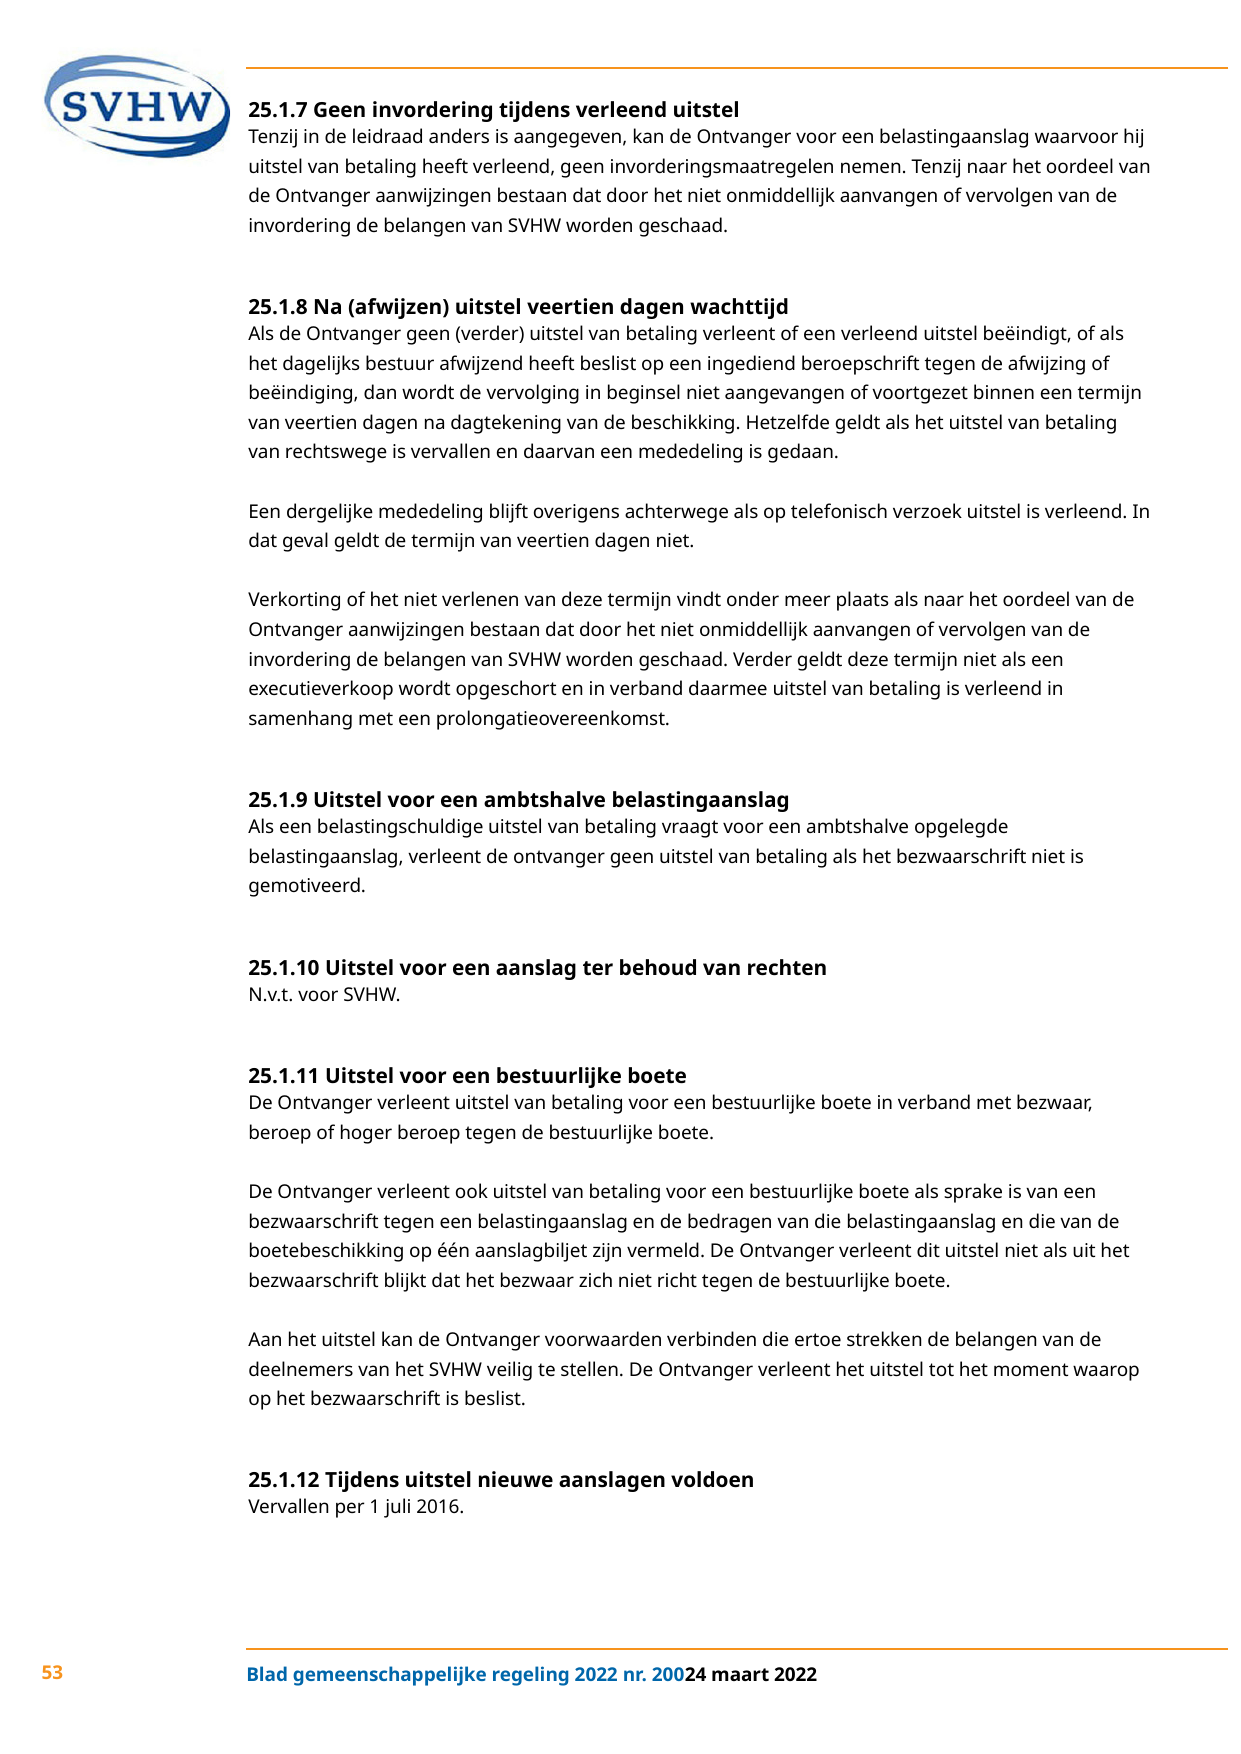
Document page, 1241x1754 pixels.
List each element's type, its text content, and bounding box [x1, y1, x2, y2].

text Als een belastingschuldige uitstel van betaling vraagt voor een ambtshalve opgelegde belastingaanslag, verleent de ontvanger geen uitstel van betaling als het bezwaarschrift niet is gemotiveerd. [248, 813, 1152, 898]
text Een dergelijke mededeling blijft overigens achterwege als op telefonisch verzoek uitstel is verleend. In dat geval geldt de termijn van veertien dagen niet. [248, 498, 1152, 553]
text De Ontvanger verleent uitstel van betaling voor een bestuurlijke boete in verband met bezwaar, beroep of hoger beroep tegen de bestuurlijke boete. [248, 1089, 1152, 1145]
text 25.1.10 Uitstel voor een aanslag ter behoud van rechten [248, 953, 1152, 981]
text 25.1.7 Geen invordering tijdens verleend uitstel [248, 95, 1152, 123]
picture [41, 47, 231, 172]
text 25.1.11 Uitstel voor een bestuurlijke boete [248, 1061, 1152, 1089]
text Tenzij in de leidraad anders is aangegeven, kan de Ontvanger voor een belastingaanslag waarvoor hij uitstel van betaling heeft verleend, geen invorderingsmaatregelen nemen. Tenzij naar het oordeel van de Ontvanger aanwijzingen bestaan dat door het niet onmiddellijk aanvangen of vervolgen van de invordering de belangen van SVHW worden geschaad. [248, 123, 1152, 238]
text Aan het uitstel kan de Ontvanger voorwaarden verbinden die ertoe strekken de belangen van de deelnemers van het SVHW veilig te stellen. De Ontvanger verleent het uitstel tot het moment waarop op het bezwaarschrift is beslist. [248, 1326, 1152, 1411]
text 25.1.8 Na (afwijzen) uitstel veertien dagen wachttijd [248, 292, 1152, 320]
text 25.1.9 Uitstel voor een ambtshalve belastingaanslag [248, 785, 1152, 813]
text Vervallen per 1 juli 2016. [248, 1494, 1152, 1519]
text Als de Ontvanger geen (verder) uitstel van betaling verleent of een verleend uitstel beëindigt, of als het dagelijks bestuur afwijzend heeft beslist op een ingediend beroepschrift tegen de afwijzing of beëindiging, dan wordt de vervolging in beginsel niet aangevangen of voortgezet binnen een termijn van veertien dagen na dagtekening van de beschikking. Hetzelfde geldt als het uitstel van betaling van rechtswege is vervallen en daarvan een mededeling is gedaan. [248, 320, 1152, 464]
text Verkorting of het niet verlenen van deze termijn vindt onder meer plaats als naar het oordeel van de Ontvanger aanwijzingen bestaan dat door het niet onmiddellijk aanvangen of vervolgen van de invordering de belangen van SVHW worden geschaad. Verder geldt deze termijn niet als een executieverkoop wordt opgeschort en in verband daarmee uitstel van betaling is verleend in samenhang met een prolongatieovereenkomst. [248, 587, 1152, 731]
text N.v.t. voor SVHW. [248, 981, 1152, 1007]
text De Ontvanger verleent ook uitstel van betaling voor een bestuurlijke boete als sprake is van een bezwaarschrift tegen een belastingaanslag en de bedragen van die belastingaanslag en die van de boetebeschikking op één aanslagbiljet zijn vermeld. De Ontvanger verleent dit uitstel niet als uit het bezwaarschrift blijkt dat het bezwaar zich niet richt tegen de bestuurlijke boete. [248, 1178, 1152, 1293]
text 25.1.12 Tijdens uitstel nieuwe aanslagen voldoen [248, 1465, 1152, 1494]
